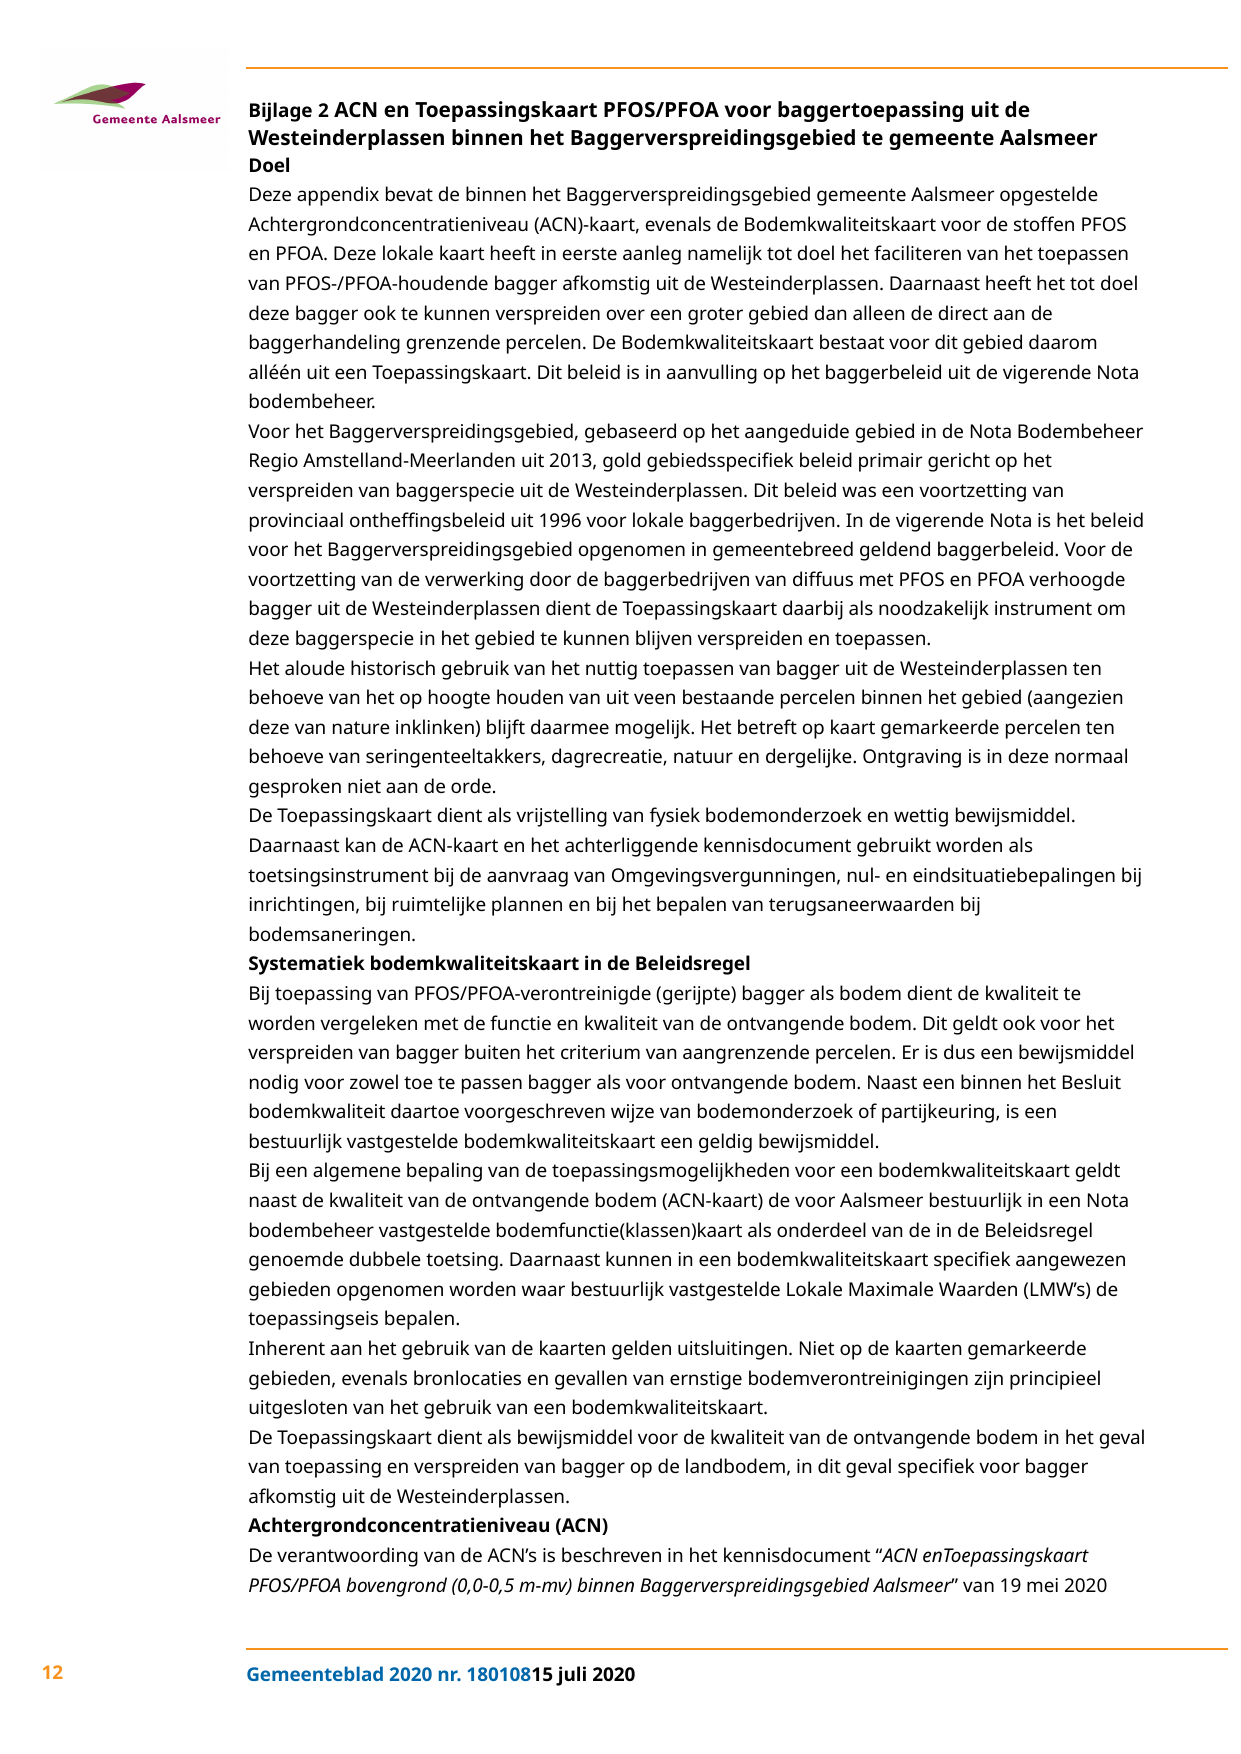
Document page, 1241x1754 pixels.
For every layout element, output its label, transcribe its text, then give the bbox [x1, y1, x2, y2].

text Achtergrondconcentratieniveau (ACN) [248, 1513, 1152, 1538]
text Doel [248, 152, 1152, 177]
text De Toepassingskaart dient als vrijstelling van fysiek bodemonderzoek en wettig bewijsmiddel. Daarnaast kan de ACN-kaart en het achterliggende kennisdocument gebruikt worden als toetsingsinstrument bij de aanvraag van Omgevingsvergunningen, nul- en eindsituatiebepalingen bij inrichtingen, bij ruimtelijke plannen en bij het bepalen van terugsaneerwaarden bij bodemsaneringen. [248, 803, 1152, 947]
text De verantwoording van de ACN’s is beschreven in het kennisdocument “ACN enToepassingskaart PFOS/PFOA bovengrond (0,0-0,5 m-mv) binnen Baggerverspreidingsgebied Aalsmeer” van 19 mei 2020 [248, 1542, 1152, 1597]
text Bijlage 2 ACN en Toepassingskaart PFOS/PFOA voor baggertoepassing uit de Westeinderplassen binnen het Baggerverspreidingsgebied te gemeente Aalsmeer [248, 95, 1152, 152]
text Systematiek bodemkwaliteitskaart in de Beleidsregel [248, 951, 1152, 976]
text Bij een algemene bepaling van de toepassingsmogelijkheden voor een bodemkwaliteitskaart geldt naast de kwaliteit van de ontvangende bodem (ACN-kaart) de voor Aalsmeer bestuurlijk in een Nota bodembeheer vastgestelde bodemfunctie(klassen)kaart als onderdeel van de in de Beleidsregel genoemde dubbele toetsing. Daarnaast kunnen in een bodemkwaliteitskaart specifiek aangewezen gebieden opgenomen worden waar bestuurlijk vastgestelde Lokale Maximale Waarden (LMW’s) de toepassingseis bepalen. [248, 1158, 1152, 1331]
text Het aloude historisch gebruik van het nuttig toepassen van bagger uit de Westeinderplassen ten behoeve van het op hoogte houden van uit veen bestaande percelen binnen het gebied (aangezien deze van nature inklinken) blijft daarmee mogelijk. Het betreft op kaart gemarkeerde percelen ten behoeve van seringenteeltakkers, dagrecreatie, natuur en dergelijke. Ontgraving is in deze normaal gesproken niet aan de orde. [248, 655, 1152, 799]
text Deze appendix bevat de binnen het Baggerverspreidingsgebied gemeente Aalsmeer opgestelde Achtergrondconcentratieniveau (ACN)-kaart, evenals de Bodemkwaliteitskaart voor de stoffen PFOS en PFOA. Deze lokale kaart heeft in eerste aanleg namelijk tot doel het faciliteren van het toepassen van PFOS-/PFOA-houdende bagger afkomstig uit de Westeinderplassen. Daarnaast heeft het tot doel deze bagger ook te kunnen verspreiden over een groter gebied dan alleen de direct aan de baggerhandeling grenzende percelen. De Bodemkwaliteitskaart bestaat voor dit gebied daarom alléén uit een Toepassingskaart. Dit beleid is in aanvulling op het baggerbeleid uit de vigerende Nota bodembeheer. [248, 181, 1152, 414]
text Bij toepassing van PFOS/PFOA-verontreinigde (gerijpte) bagger als bodem dient de kwaliteit te worden vergeleken met de functie en kwaliteit van de ontvangende bodem. Dit geldt ook voor het verspreiden van bagger buiten het criterium van aangrenzende percelen. Er is dus een bewijsmiddel nodig voor zowel toe te passen bagger als voor ontvangende bodem. Naast een binnen het Besluit bodemkwaliteit daartoe voorgeschreven wijze van bodemonderzoek of partijkeuring, is een bestuurlijk vastgestelde bodemkwaliteitskaart een geldig bewijsmiddel. [248, 980, 1152, 1154]
text De Toepassingskaart dient als bewijsmiddel voor de kwaliteit van de ontvangende bodem in het geval van toepassing en verspreiden van bagger op de landbodem, in dit geval specifiek voor bagger afkomstig uit de Westeinderplassen. [248, 1424, 1152, 1509]
text Voor het Baggerverspreidingsgebied, gebaseerd op het aangeduide gebied in de Nota Bodembeheer Regio Amstelland-Meerlanden uit 2013, gold gebiedsspecifiek beleid primair gericht op het verspreiden van baggerspecie uit de Westeinderplassen. Dit beleid was een voortzetting van provinciaal ontheffingsbeleid uit 1996 voor lokale baggerbedrijven. In de vigerende Nota is het beleid voor het Baggerverspreidingsgebied opgenomen in gemeentebreed geldend baggerbeleid. Voor de voortzetting van de verwerking door de baggerbedrijven van diffuus met PFOS en PFOA verhoogde bagger uit de Westeinderplassen dient de Toepassingskaart daarbij als noodzakelijk instrument om deze baggerspecie in het gebied te kunnen blijven verspreiden en toepassen. [248, 418, 1152, 651]
picture [41, 47, 231, 172]
text Inherent aan het gebruik van de kaarten gelden uitsluitingen. Niet op de kaarten gemarkeerde gebieden, evenals bronlocaties en gevallen van ernstige bodemverontreinigingen zijn principieel uitgesloten van het gebruik van een bodemkwaliteitskaart. [248, 1335, 1152, 1420]
